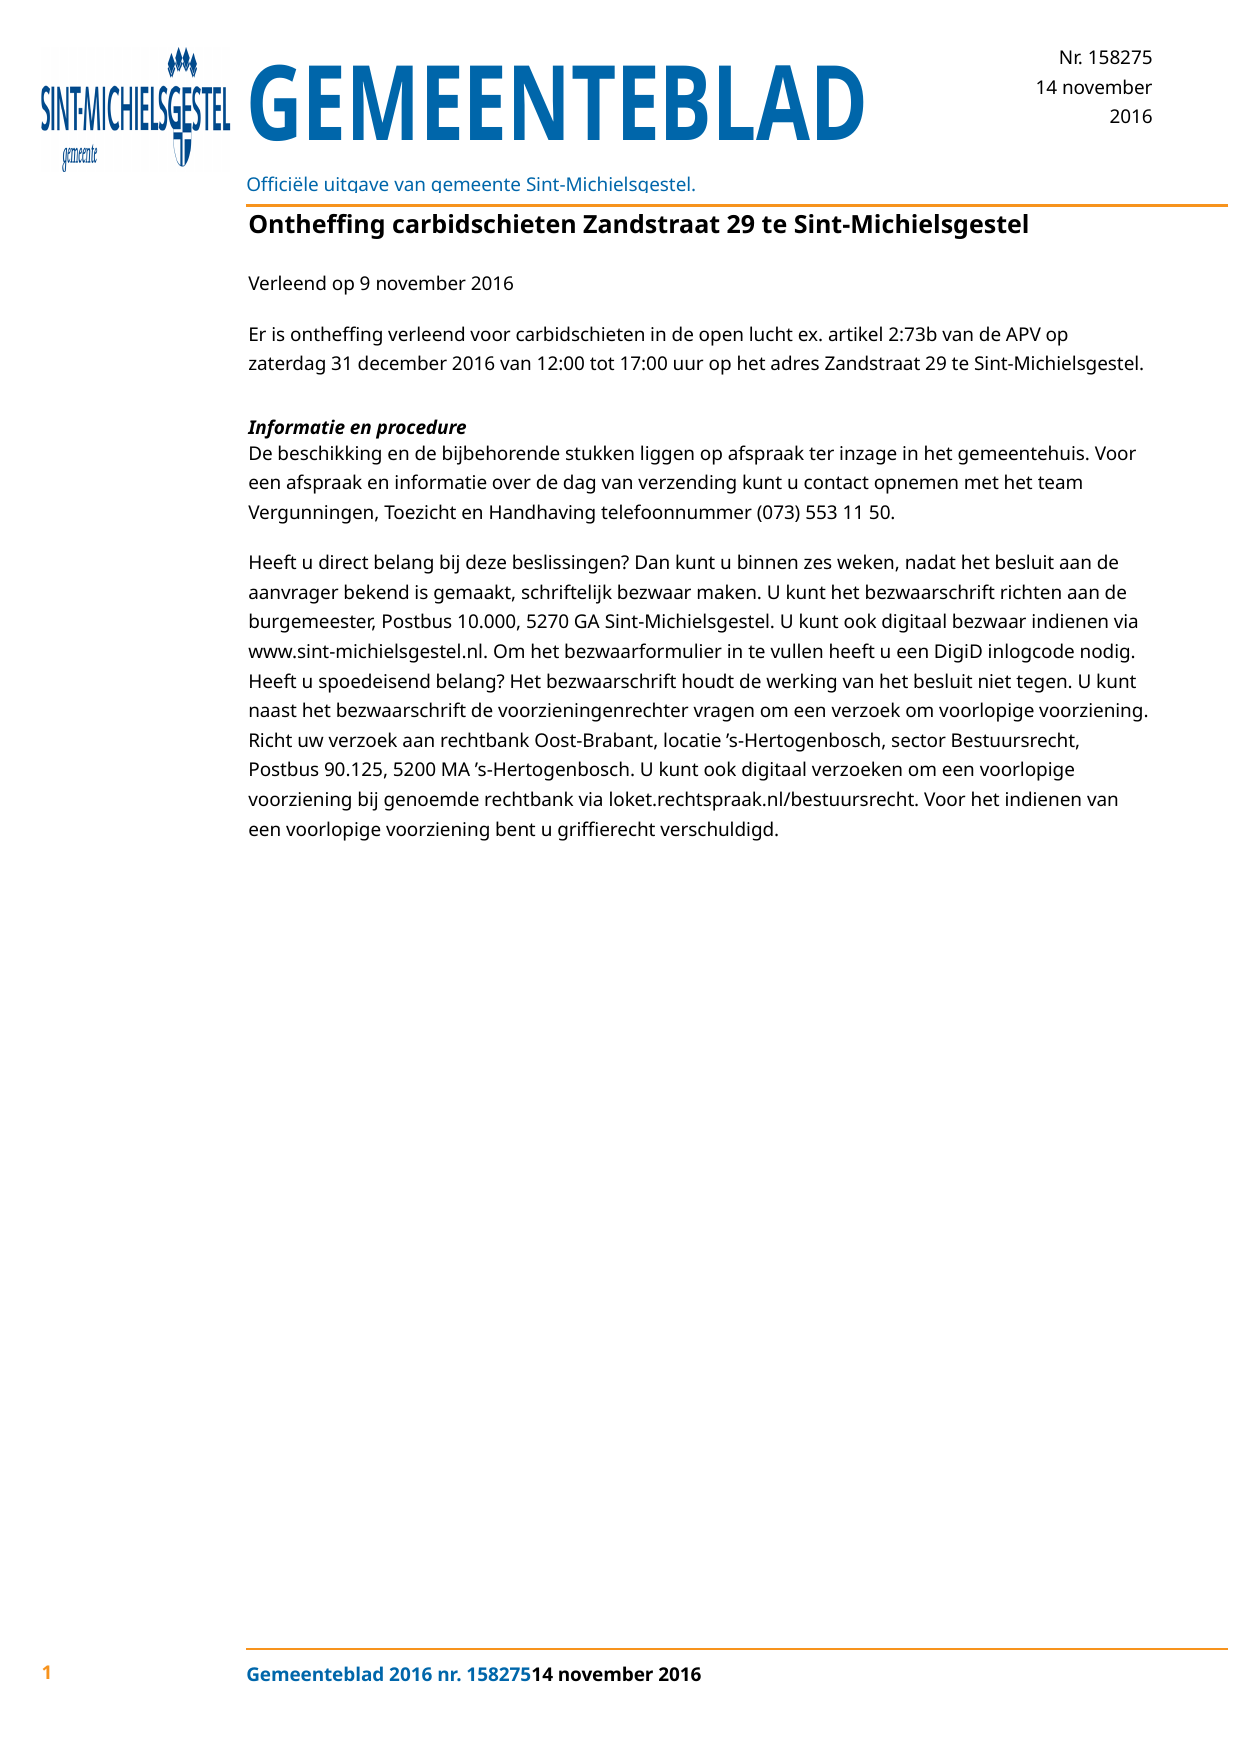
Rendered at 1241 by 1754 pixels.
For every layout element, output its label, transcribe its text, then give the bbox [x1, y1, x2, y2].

text De beschikking en de bijbehorende stukken liggen op afspraak ter inzage in het gemeentehuis. Voor een afspraak en informatie over de dag van verzending kunt u contact opnemen met het team Vergunningen, Toezicht en Handhaving telefoonnummer (073) 553 11 50. [248, 440, 1152, 525]
text Er is ontheffing verleend voor carbidschieten in de open lucht ex. artikel 2:73b van de APV op zaterdag 31 december 2016 van 12:00 tot 17:00 uur op het adres Zandstraat 29 te Sint-Michielsgestel. [248, 321, 1152, 376]
picture [41, 47, 231, 172]
text Ontheffing carbidschieten Zandstraat 29 te Sint-Michielsgestel [248, 207, 1152, 241]
text Verleend op 9 november 2016 [248, 270, 1152, 296]
text Heeft u direct belang bij deze beslissingen? Dan kunt u binnen zes weken, nadat het besluit aan de aanvrager bekend is gemaakt, schriftelijk bezwaar maken. U kunt het bezwaarschrift richten aan de burgemeester, Postbus 10.000, 5270 GA Sint-Michielsgestel. U kunt ook digitaal bezwaar indienen via www.sint-michielsgestel.nl. Om het bezwaarformulier in te vullen heeft u een DigiD inlogcode nodig. Heeft u spoedeisend belang? Het bezwaarschrift houdt de werking van het besluit niet tegen. U kunt naast het bezwaarschrift de voorzieningenrechter vragen om een verzoek om voorlopige voorziening. Richt uw verzoek aan rechtbank Oost-Brabant, locatie ’s-Hertogenbosch, sector Bestuursrecht, Postbus 90.125, 5200 MA ’s-Hertogenbosch. U kunt ook digitaal verzoeken om een voorlopige voorziening bij genoemde rechtbank via loket.rechtspraak.nl/bestuursrecht. Voor het indienen van een voorlopige voorziening bent u griffierecht verschuldigd. [248, 549, 1152, 842]
text Informatie en procedure [248, 414, 1152, 440]
